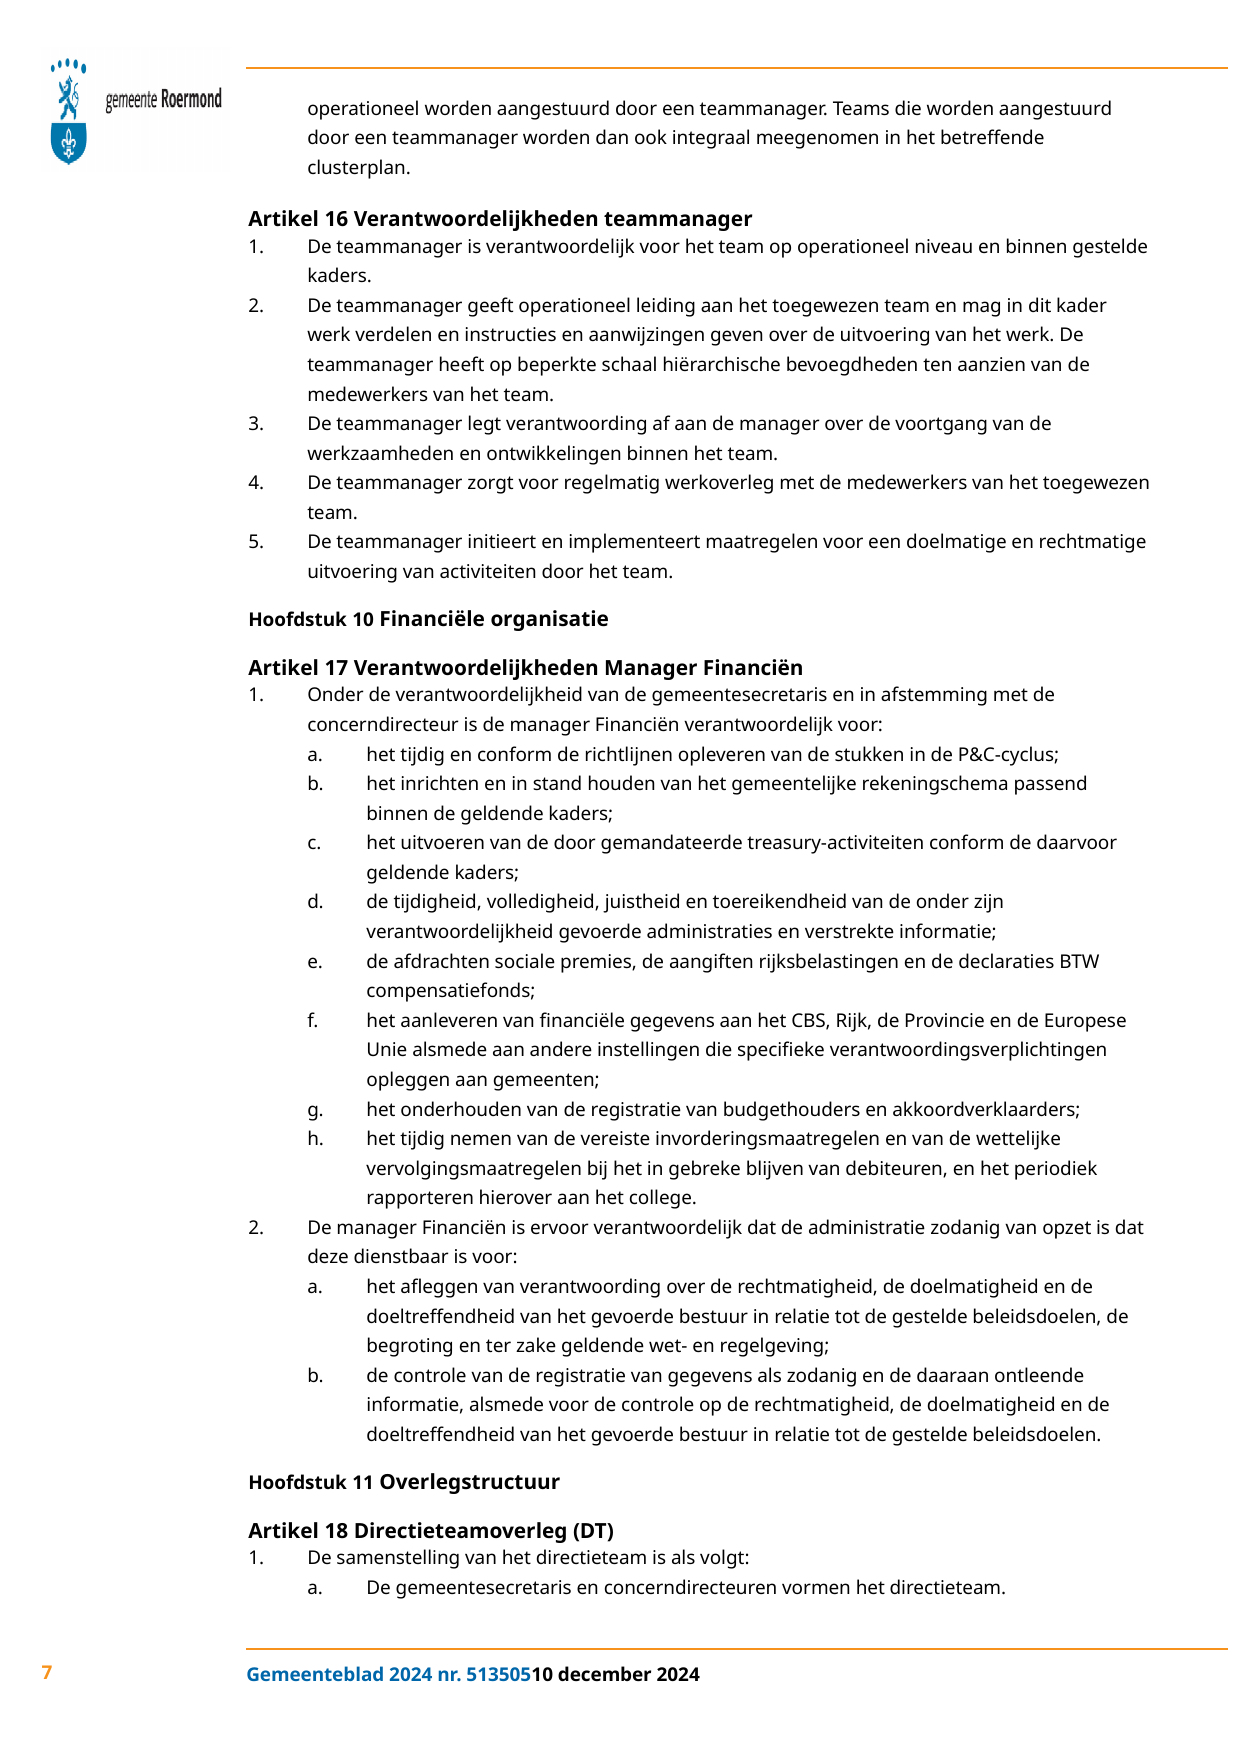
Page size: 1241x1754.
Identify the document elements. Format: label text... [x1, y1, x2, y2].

list de tijdigheid, volledigheid, juistheid en toereikendheid van de onder zijn verantwoordelijkheid gevoerde administraties en verstrekte informatie; [307, 889, 1152, 944]
list De teammanager legt verantwoording af aan de manager over de voortgang van de werkzaamheden en ontwikkelingen binnen het team. [248, 410, 1152, 466]
list De teammanager is verantwoordelijk voor het team op operationeel niveau en binnen gestelde kaders. [248, 233, 1152, 288]
list het tijdig en conform de richtlijnen opleveren van de stukken in de P&C-cyclus; [307, 741, 1152, 766]
list De gemeentesecretaris en concerndirecteuren vormen het directieteam. [307, 1574, 1152, 1600]
list De teammanager initieert en implementeert maatregelen voor een doelmatige en rechtmatige uitvoering van activiteiten door het team. [248, 529, 1152, 584]
list het uitvoeren van de door gemandateerde treasury-activiteiten conform de daarvoor geldende kaders; [307, 829, 1152, 885]
text Artikel 18 Directieteamoverleg (DT) [248, 1516, 1152, 1544]
list Onder de verantwoordelijkheid van de gemeentesecretaris en in afstemming met de concerndirecteur is de manager Financiën verantwoordelijk voor: [248, 682, 1152, 737]
text Artikel 16 Verantwoordelijkheden teammanager [248, 204, 1152, 233]
list De teammanager zorgt voor regelmatig werkoverleg met de medewerkers van het toegewezen team. [248, 469, 1152, 525]
picture [41, 47, 231, 172]
list het inrichten en in stand houden van het gemeentelijke rekeningschema passend binnen de geldende kaders; [307, 770, 1152, 826]
list de afdrachten sociale premies, de aangiften rijksbelastingen en de declaraties BTW compensatiefonds; [307, 948, 1152, 1003]
list het onderhouden van de registratie van budgethouders en akkoordverklaarders; [307, 1096, 1152, 1121]
list de controle van de registratie van gegevens als zodanig en de daaraan ontleende informatie, alsmede voor de controle op de rechtmatigheid, de doelmatigheid en de doeltreffendheid van het gevoerde bestuur in relatie tot de gestelde beleidsdoelen. [307, 1362, 1152, 1447]
text Hoofdstuk 10 Financiële organisatie [248, 604, 1152, 632]
list het tijdig nemen van de vereiste invorderingsmaatregelen en van de wettelijke vervolgingsmaatregelen bij het in gebreke blijven van debiteuren, en het periodiek rapporteren hierover aan het college. [307, 1125, 1152, 1210]
list De samenstelling van het directieteam is als volgt: [248, 1544, 1152, 1570]
text Hoofdstuk 11 Overlegstructuur [248, 1467, 1152, 1495]
list het afleggen van verantwoording over de rechtmatigheid, de doelmatigheid en de doeltreffendheid van het gevoerde bestuur in relatie tot de gestelde beleidsdoelen, de begroting en ter zake geldende wet- en regelgeving; [307, 1273, 1152, 1358]
list De teammanager geeft operationeel leiding aan het toegewezen team en mag in dit kader werk verdelen en instructies en aanwijzingen geven over de uitvoering van het werk. De teammanager heeft op beperkte schaal hiërarchische bevoegdheden ten aanzien van de medewerkers van het team. [248, 292, 1152, 406]
list operationeel worden aangestuurd door een teammanager. Teams die worden aangestuurd door een teammanager worden dan ook integraal meegenomen in het betreffende clusterplan. [248, 95, 1152, 180]
list het aanleveren van financiële gegevens aan het CBS, Rijk, de Provincie en de Europese Unie alsmede aan andere instellingen die specifieke verantwoordingsverplichtingen opleggen aan gemeenten; [307, 1007, 1152, 1092]
list De manager Financiën is ervoor verantwoordelijk dat de administratie zodanig van opzet is dat deze dienstbaar is voor: [248, 1214, 1152, 1269]
text Artikel 17 Verantwoordelijkheden Manager Financiën [248, 653, 1152, 682]
